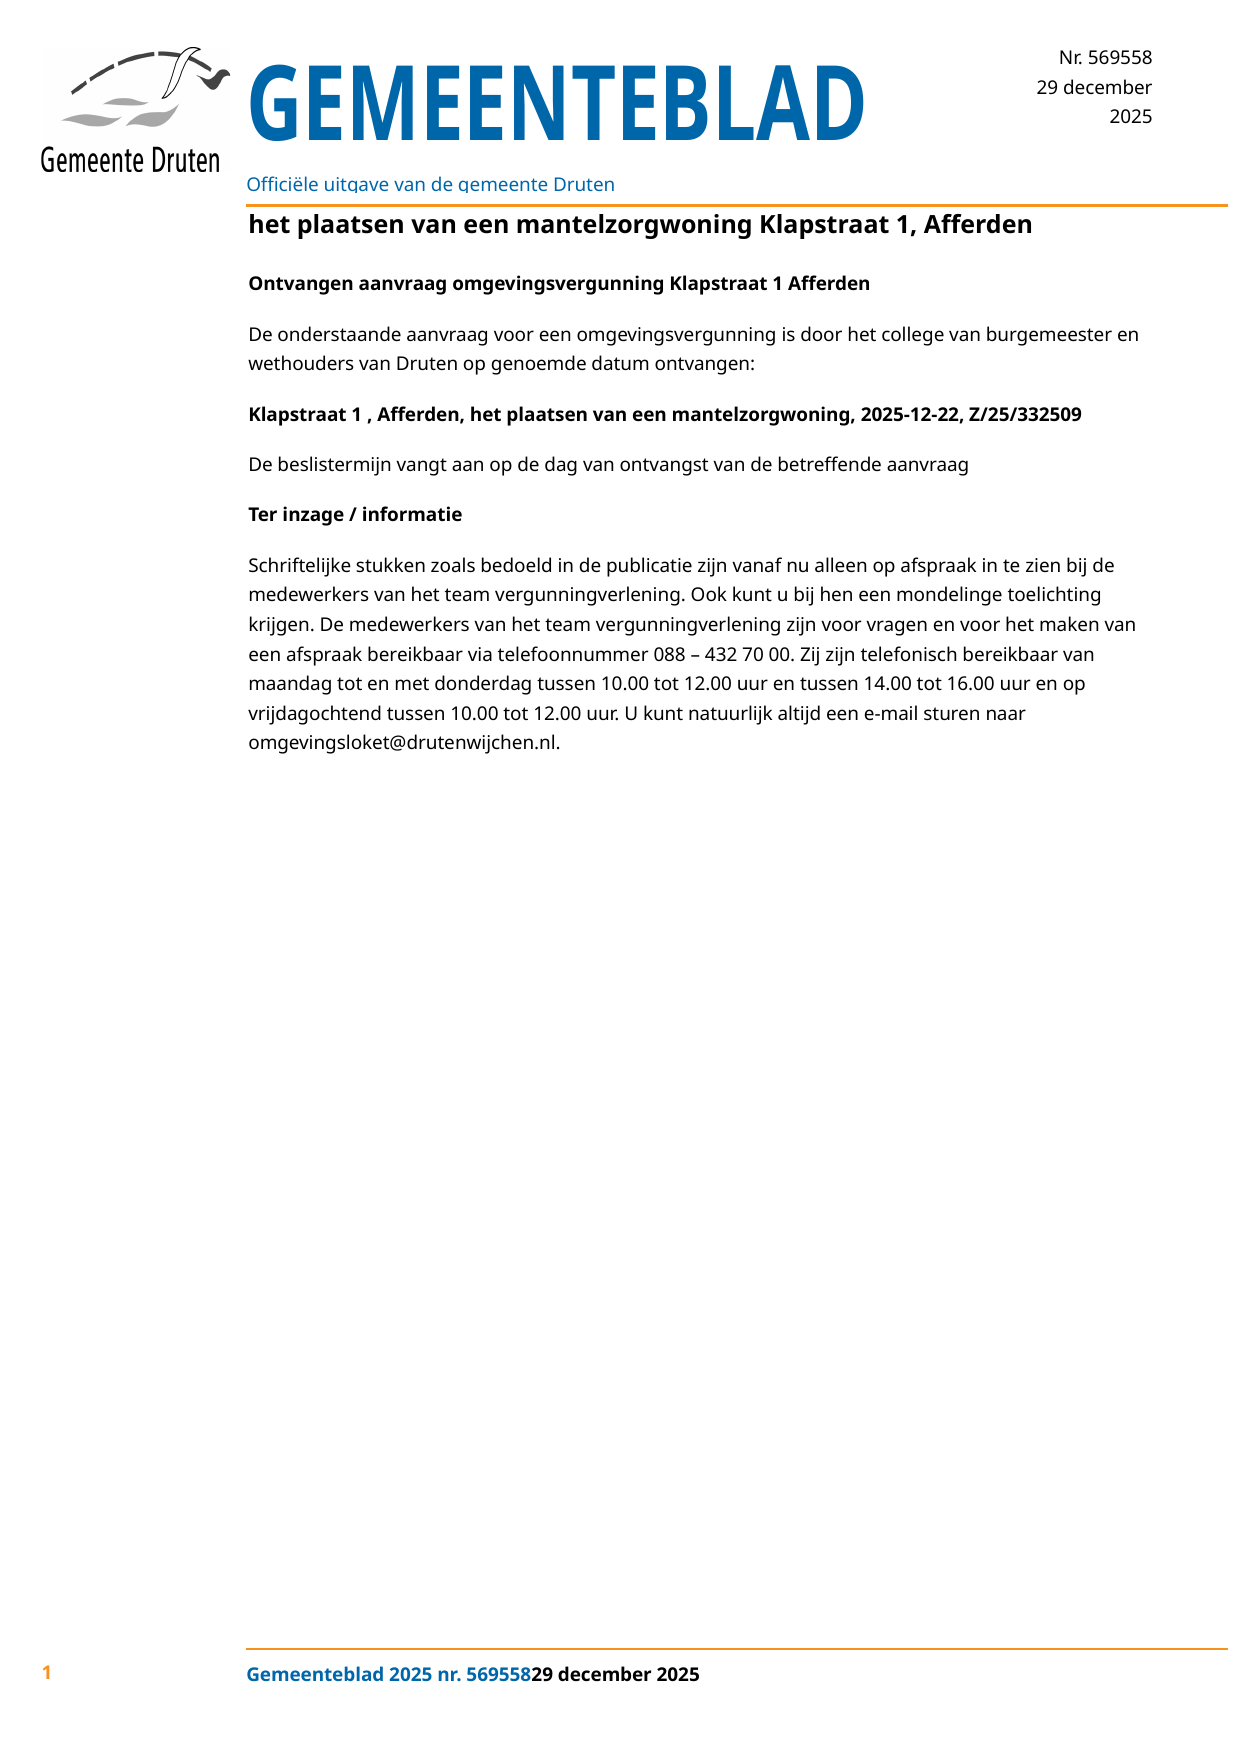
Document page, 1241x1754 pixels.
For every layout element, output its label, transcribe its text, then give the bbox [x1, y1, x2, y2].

text Ter inzage / informatie [248, 502, 1152, 527]
text Ontvangen aanvraag omgevingsvergunning Klapstraat 1 Afferden [248, 270, 1152, 296]
text Schriftelijke stukken zoals bedoeld in de publicatie zijn vanaf nu alleen op afspraak in te zien bij de medewerkers van het team vergunningverlening. Ook kunt u bij hen een mondelinge toelichting krijgen. De medewerkers van het team vergunningverlening zijn voor vragen en voor het maken van een afspraak bereikbaar via telefoonnummer 088 – 432 70 00. Zij zijn telefonisch bereikbaar van maandag tot en met donderdag tussen 10.00 tot 12.00 uur en tussen 14.00 tot 16.00 uur en op vrijdagochtend tussen 10.00 tot 12.00 uur. U kunt natuurlijk altijd een e-mail sturen naar omgevingsloket@drutenwijchen.nl. [248, 552, 1152, 755]
text Klapstraat 1 , Afferden, het plaatsen van een mantelzorgwoning, 2025-12-22, Z/25/332509 [248, 401, 1152, 426]
text het plaatsen van een mantelzorgwoning Klapstraat 1, Afferden [248, 207, 1152, 241]
text De beslistermijn vangt aan op de dag van ontvangst van de betreffende aanvraag [248, 451, 1152, 477]
picture [41, 47, 231, 172]
text De onderstaande aanvraag voor een omgevingsvergunning is door het college van burgemeester en wethouders van Druten op genoemde datum ontvangen: [248, 321, 1152, 376]
